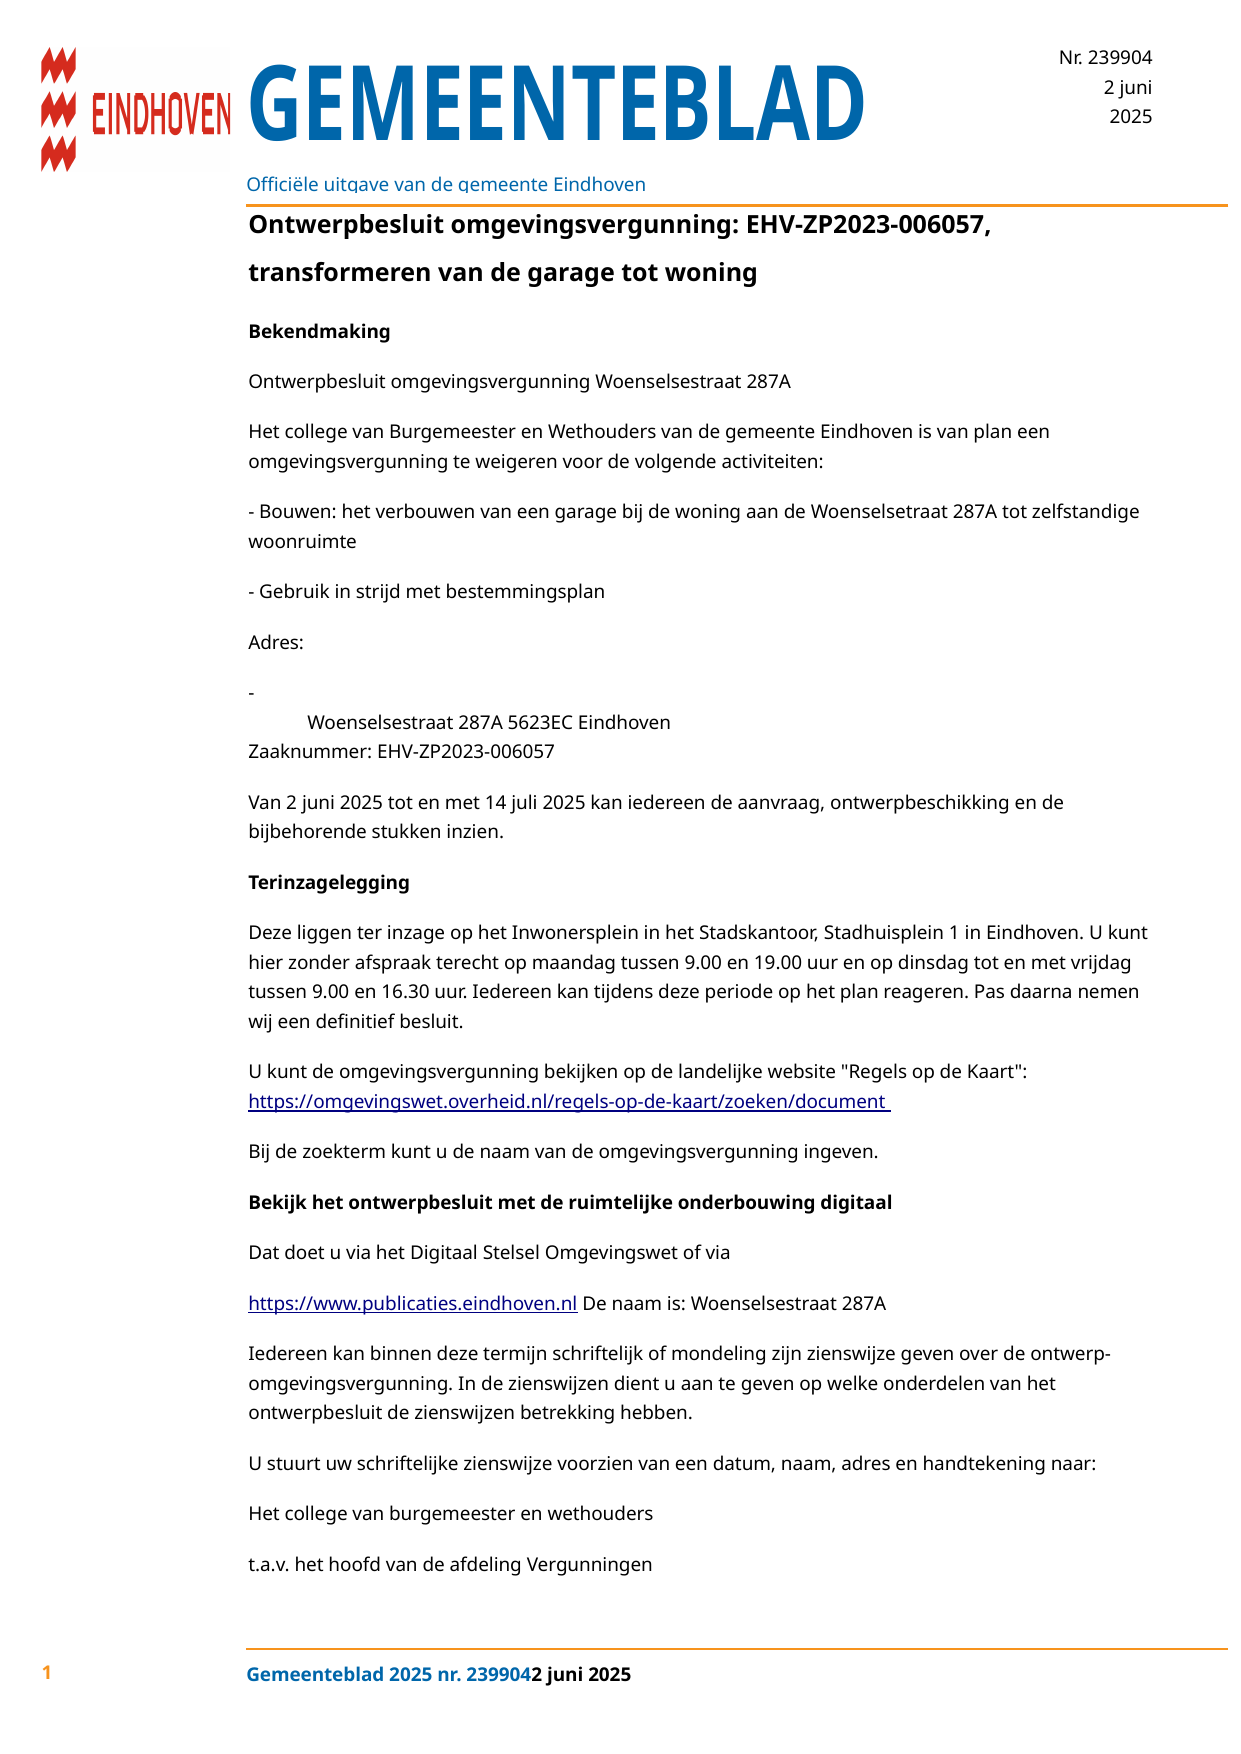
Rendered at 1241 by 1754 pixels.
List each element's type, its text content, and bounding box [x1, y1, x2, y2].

text - Bouwen: het verbouwen van een garage bij de woning aan de Woenselsetraat 287A tot zelfstandige woonruimte [248, 499, 1152, 554]
text - Gebruik in strijd met bestemmingsplan [248, 579, 1152, 604]
text Deze liggen ter inzage op het Inwonersplein in het Stadskantoor, Stadhuisplein 1 in Eindhoven. U kunt hier zonder afspraak terecht op maandag tussen 9.00 en 19.00 uur en op dinsdag tot en met vrijdag tussen 9.00 en 16.30 uur. Iedereen kan tijdens deze periode op het plan reageren. Pas daarna nemen wij een definitief besluit. [248, 919, 1152, 1034]
picture [41, 47, 231, 172]
text U stuurt uw schriftelijke zienswijze voorzien van een datum, naam, adres en handtekening naar: [248, 1450, 1152, 1476]
text Iedereen kan binnen deze termijn schriftelijk of mondeling zijn zienswijze geven over de ontwerp-omgevingsvergunning. In de zienswijzen dient u aan te geven op welke onderdelen van het ontwerpbesluit de zienswijzen betrekking hebben. [248, 1340, 1152, 1425]
text https://www.publicaties.eindhoven.nl De naam is: Woenselsestraat 287A [248, 1290, 1152, 1316]
text Zaaknummer: EHV-ZP2023-006057 [248, 739, 1152, 764]
text Ontwerpbesluit omgevingsvergunning Woenselsestraat 287A [248, 368, 1152, 394]
text U kunt de omgevingsvergunning bekijken op de landelijke website "Regels op de Kaart": https://omgevingswet.overheid.nl/regels-op-de-kaart/zoeken/document [248, 1059, 1152, 1114]
text Dat doet u via het Digitaal Stelsel Omgevingswet of via [248, 1239, 1152, 1265]
text Bekendmaking [248, 318, 1152, 344]
text Ontwerpbesluit omgevingsvergunning: EHV-ZP2023-006057, transformeren van de garage tot woning [248, 207, 1152, 288]
text Het college van Burgemeester en Wethouders van de gemeente Eindhoven is van plan een omgevingsvergunning te weigeren voor de volgende activiteiten: [248, 419, 1152, 474]
text Terinzagelegging [248, 869, 1152, 895]
list Woenselsestraat 287A 5623EC Eindhoven [248, 709, 1152, 735]
text Adres: [248, 629, 1152, 655]
text Bij de zoekterm kunt u de naam van de omgevingsvergunning ingeven. [248, 1139, 1152, 1164]
text Het college van burgemeester en wethouders [248, 1500, 1152, 1526]
text Van 2 juni 2025 tot en met 14 juli 2025 kan iedereen de aanvraag, ontwerpbeschikking en de bijbehorende stukken inzien. [248, 789, 1152, 844]
text t.a.v. het hoofd van de afdeling Vergunningen [248, 1551, 1152, 1577]
text Bekijk het ontwerpbesluit met de ruimtelijke onderbouwing digitaal [248, 1189, 1152, 1215]
